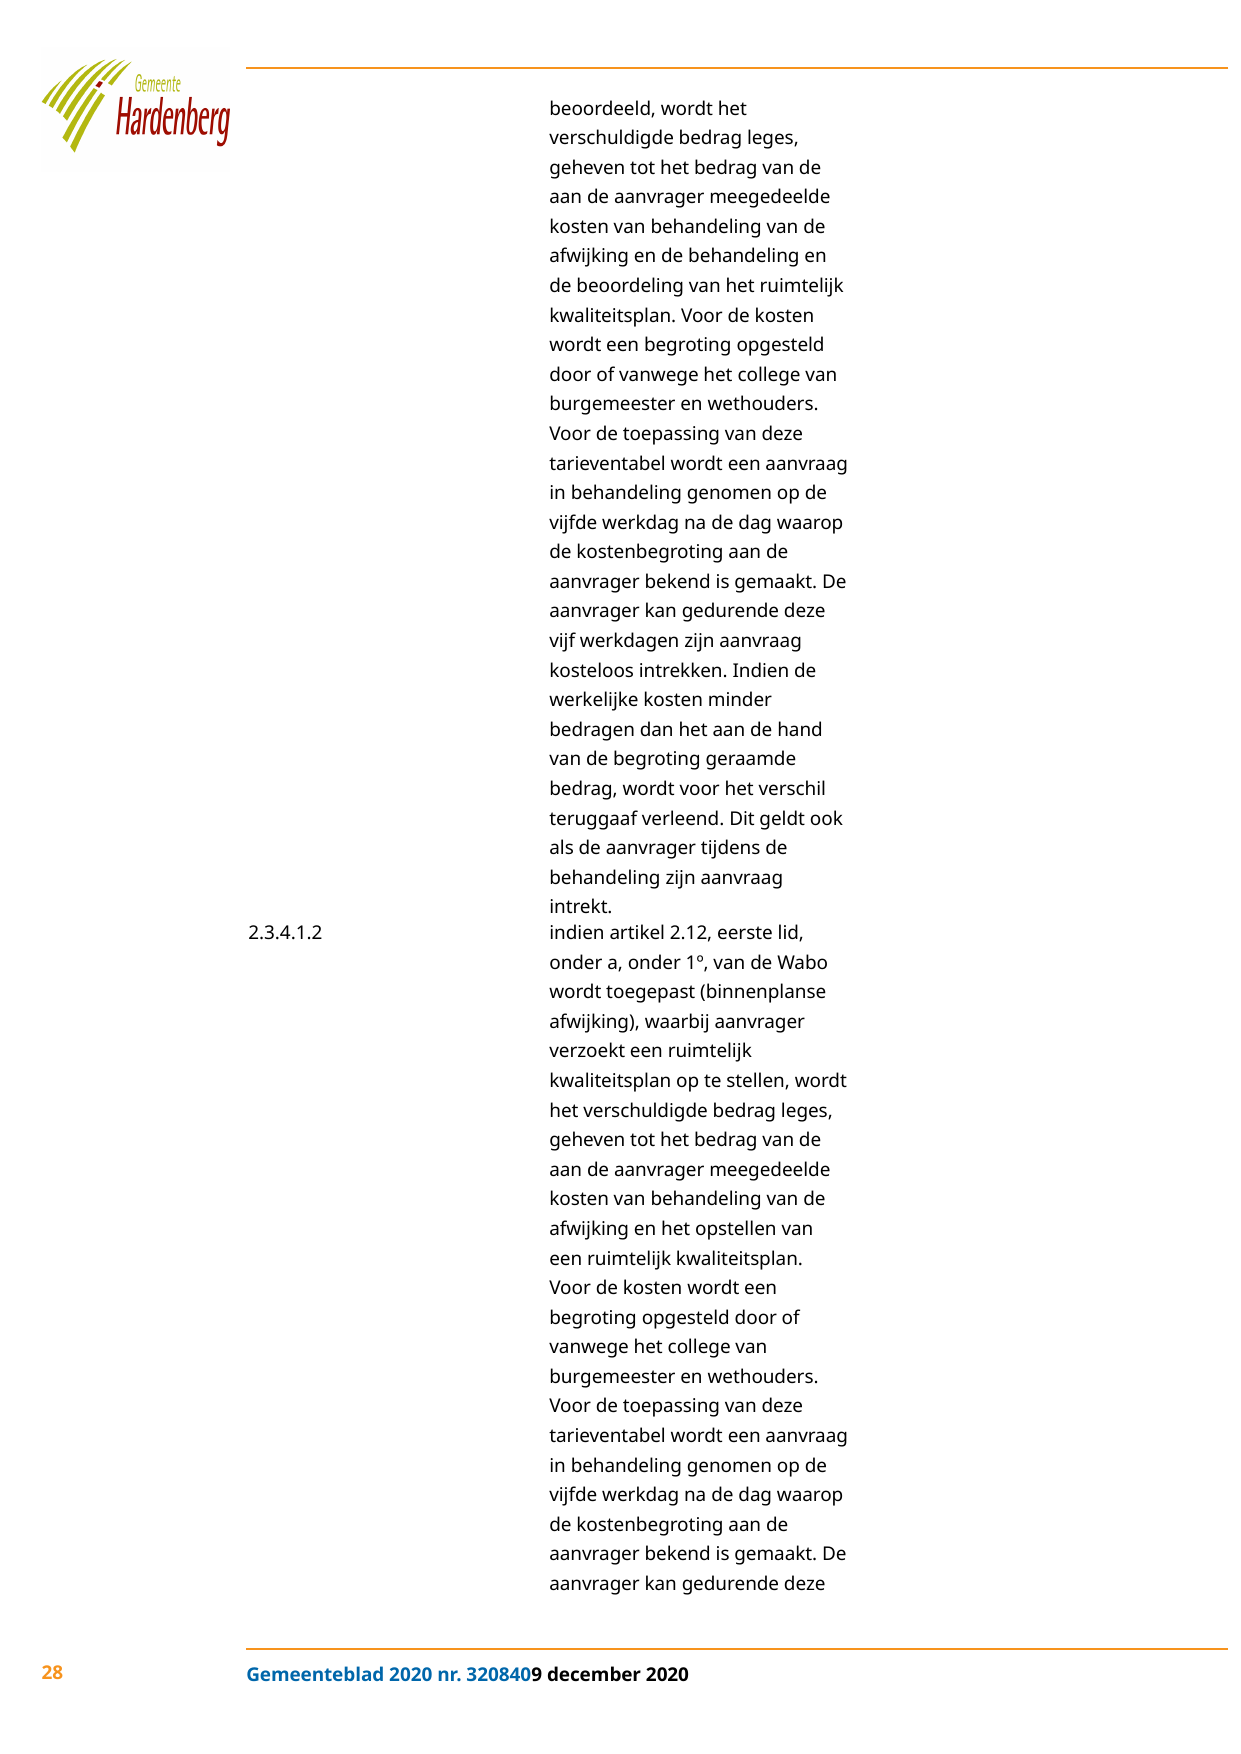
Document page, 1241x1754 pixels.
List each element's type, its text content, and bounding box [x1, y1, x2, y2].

table_cell beoordeeld, wordt het verschuldigde bedrag leges, geheven tot het bedrag van de aan de aanvrager meegedeelde kosten van behandeling van de afwijking en de behandeling en de beoordeling van het ruimtelijk kwaliteitsplan. Voor de kosten wordt een begroting opgesteld door of vanwege het college van burgemeester en wethouders. Voor de toepassing van deze tarieventabel wordt een aanvraag in behandeling genomen op de vijfde werkdag na de dag waarop de kostenbegroting aan de aanvrager bekend is gemaakt. De aanvrager kan gedurende deze vijf werkdagen zijn aanvraag kosteloos intrekken. Indien de werkelijke kosten minder bedragen dan het aan de hand van de begroting geraamde bedrag, wordt voor het verschil teruggaaf verleend. Dit geldt ook als de aanvrager tijdens de behandeling zijn aanvraag intrekt. [549, 95, 850, 919]
picture [41, 47, 231, 172]
table_cell [850, 919, 1152, 1596]
table_cell [248, 95, 549, 919]
table_cell [850, 95, 1152, 919]
table_cell indien artikel 2.12, eerste lid, onder a, onder 1º, van de Wabo wordt toegepast (binnenplanse afwijking), waarbij aanvrager verzoekt een ruimtelijk kwaliteitsplan op te stellen, wordt het verschuldigde bedrag leges, geheven tot het bedrag van de aan de aanvrager meegedeelde kosten van behandeling van de afwijking en het opstellen van een ruimtelijk kwaliteitsplan. Voor de kosten wordt een begroting opgesteld door of vanwege het college van burgemeester en wethouders. Voor de toepassing van deze tarieventabel wordt een aanvraag in behandeling genomen op de vijfde werkdag na de dag waarop de kostenbegroting aan de aanvrager bekend is gemaakt. De aanvrager kan gedurende deze [549, 919, 850, 1596]
table_cell 2.3.4.1.2 [248, 919, 549, 1596]
